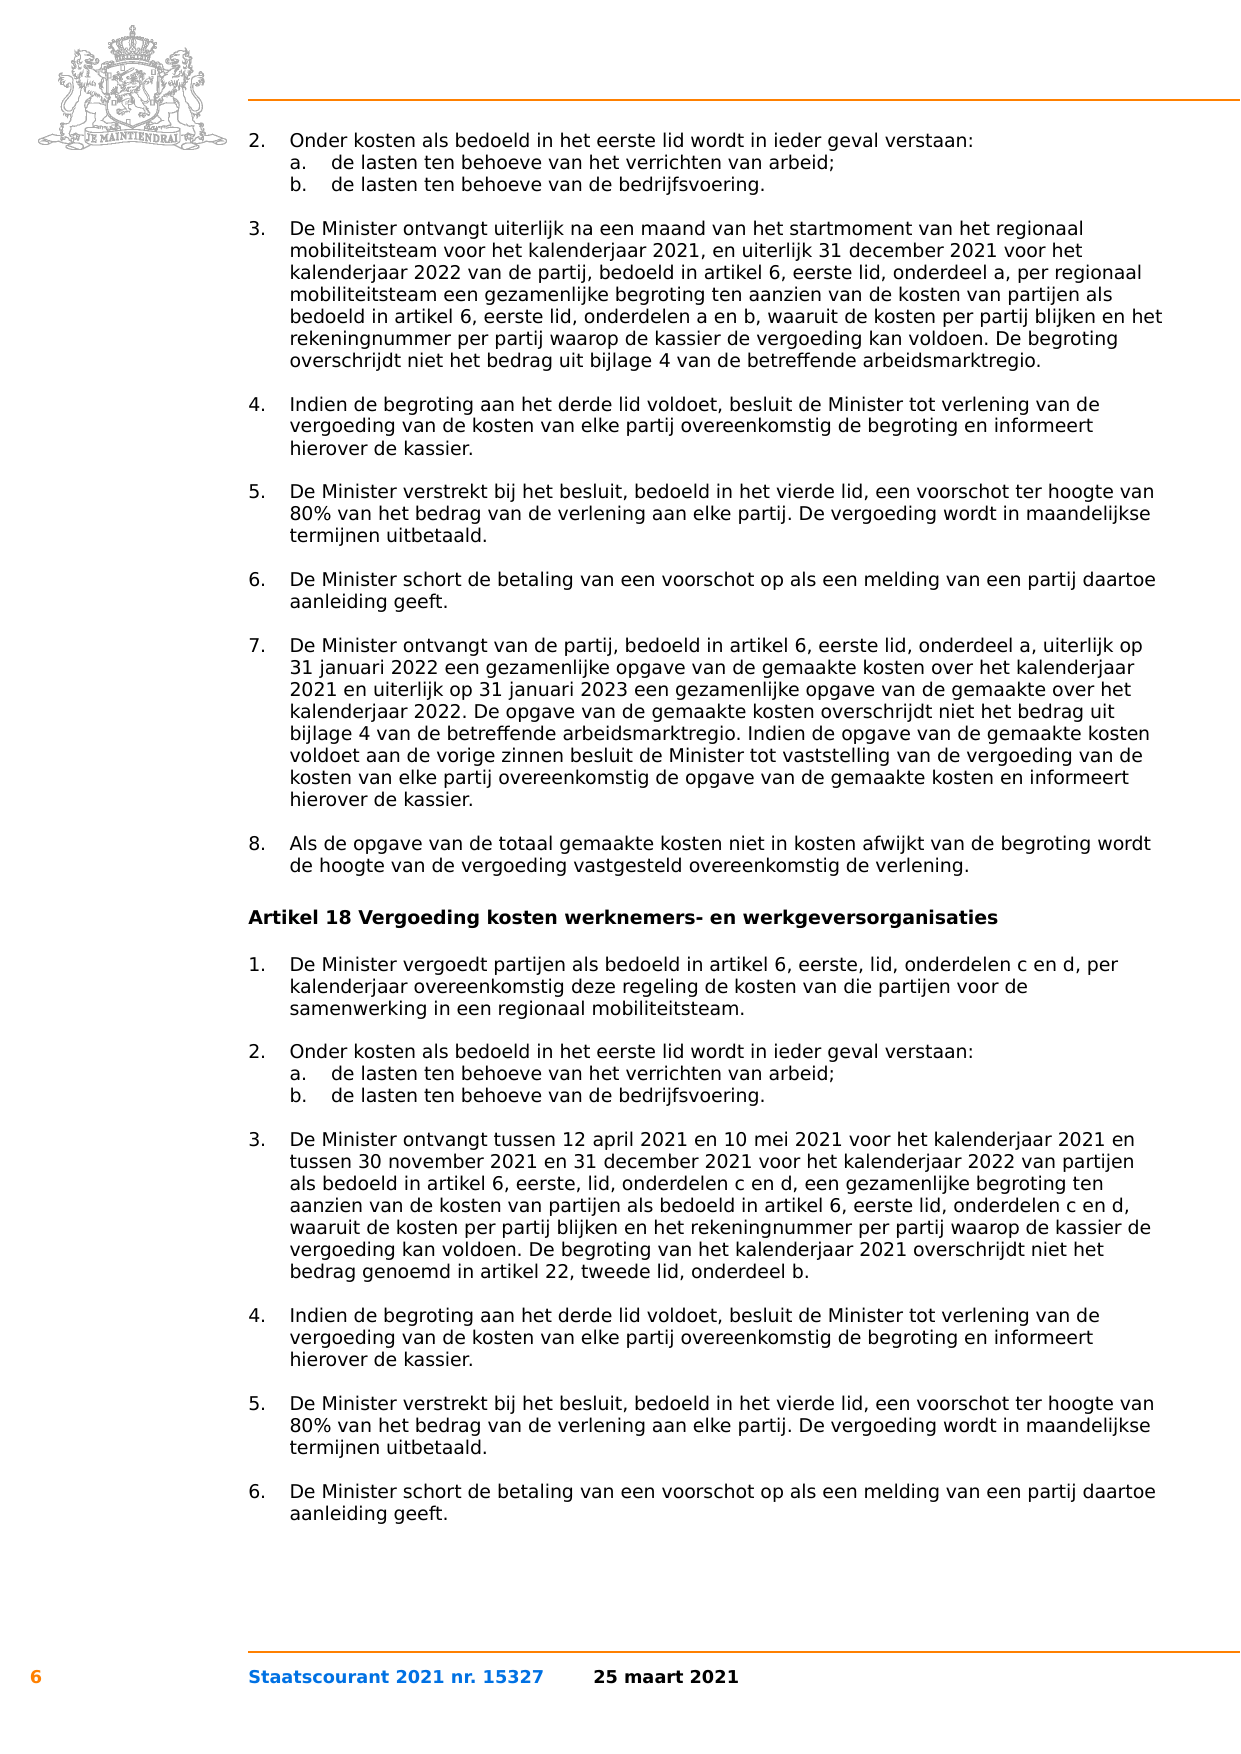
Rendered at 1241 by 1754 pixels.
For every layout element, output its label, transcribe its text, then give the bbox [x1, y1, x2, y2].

text 2. Onder kosten als bedoeld in het eerste lid wordt in ieder geval verstaan: [248, 1041, 1163, 1063]
text b. de lasten ten behoeve van de bedrijfsvoering. [289, 174, 1163, 196]
text 7. De Minister ontvangt van de partij, bedoeld in artikel 6, eerste lid, onderdeel a, uiterlijk op 31 januari 2022 een gezamenlijke opgave van de gemaakte kosten over het kalenderjaar 2021 en uiterlijk op 31 januari 2023 een gezamenlijke opgave van de gemaakte over het kalenderjaar 2022. De opgave van de gemaakte kosten overschrijdt niet het bedrag uit bijlage 4 van de betreffende arbeidsmarktregio. Indien de opgave van de gemaakte kosten voldoet aan de vorige zinnen besluit de Minister tot vaststelling van de vergoeding van de kosten van elke partij overeenkomstig de opgave van de gemaakte kosten en informeert hierover de kassier. [248, 635, 1163, 811]
text 6. De Minister schort de betaling van een voorschot op als een melding van een partij daartoe aanleiding geeft. [248, 1481, 1163, 1524]
text 5. De Minister verstrekt bij het besluit, bedoeld in het vierde lid, een voorschot ter hoogte van 80% van het bedrag van de verlening aan elke partij. De vergoeding wordt in maandelijkse termijnen uitbetaald. [248, 1393, 1163, 1459]
text a. de lasten ten behoeve van het verrichten van arbeid; [289, 1063, 1163, 1085]
text 2. Onder kosten als bedoeld in het eerste lid wordt in ieder geval verstaan: [248, 130, 1163, 152]
text 3. De Minister ontvangt uiterlijk na een maand van het startmoment van het regionaal mobiliteitsteam voor het kalenderjaar 2021, en uiterlijk 31 december 2021 voor het kalenderjaar 2022 van de partij, bedoeld in artikel 6, eerste lid, onderdeel a, per regionaal mobiliteitsteam een gezamenlijke begroting ten aanzien van de kosten van partijen als bedoeld in artikel 6, eerste lid, onderdelen a en b, waaruit de kosten per partij blijken en het rekeningnummer per partij waarop de kassier de vergoeding kan voldoen. De begroting overschrijdt niet het bedrag uit bijlage 4 van de betreffende arbeidsmarktregio. [248, 218, 1163, 372]
text 4. Indien de begroting aan het derde lid voldoet, besluit de Minister tot verlening van de vergoeding van de kosten van elke partij overeenkomstig de begroting en informeert hierover de kassier. [248, 393, 1163, 459]
subtitle Artikel 18 Vergoeding kosten werknemers- en werkgeversorganisaties [248, 907, 1163, 928]
text a. de lasten ten behoeve van het verrichten van arbeid; [289, 152, 1163, 174]
text 5. De Minister verstrekt bij het besluit, bedoeld in het vierde lid, een voorschot ter hoogte van 80% van het bedrag van de verlening aan elke partij. De vergoeding wordt in maandelijkse termijnen uitbetaald. [248, 481, 1163, 547]
text 3. De Minister ontvangt tussen 12 april 2021 en 10 mei 2021 voor het kalenderjaar 2021 en tussen 30 november 2021 en 31 december 2021 voor het kalenderjaar 2022 van partijen als bedoeld in artikel 6, eerste, lid, onderdelen c en d, een gezamenlijke begroting ten aanzien van de kosten van partijen als bedoeld in artikel 6, eerste lid, onderdelen c en d, waaruit de kosten per partij blijken en het rekeningnummer per partij waarop de kassier de vergoeding kan voldoen. De begroting van het kalenderjaar 2021 overschrijdt niet het bedrag genoemd in artikel 22, tweede lid, onderdeel b. [248, 1129, 1163, 1283]
text 6. De Minister schort de betaling van een voorschot op als een melding van een partij daartoe aanleiding geeft. [248, 569, 1163, 613]
text 4. Indien de begroting aan het derde lid voldoet, besluit de Minister tot verlening van de vergoeding van de kosten van elke partij overeenkomstig de begroting en informeert hierover de kassier. [248, 1305, 1163, 1371]
picture [38, 25, 227, 150]
text 1. De Minister vergoedt partijen als bedoeld in artikel 6, eerste, lid, onderdelen c en d, per kalenderjaar overeenkomstig deze regeling de kosten van die partijen voor de samenwerking in een regionaal mobiliteitsteam. [248, 953, 1163, 1019]
text 8. Als de opgave van de totaal gemaakte kosten niet in kosten afwijkt van de begroting wordt de hoogte van de vergoeding vastgesteld overeenkomstig de verlening. [248, 833, 1163, 877]
text b. de lasten ten behoeve van de bedrijfsvoering. [289, 1085, 1163, 1107]
